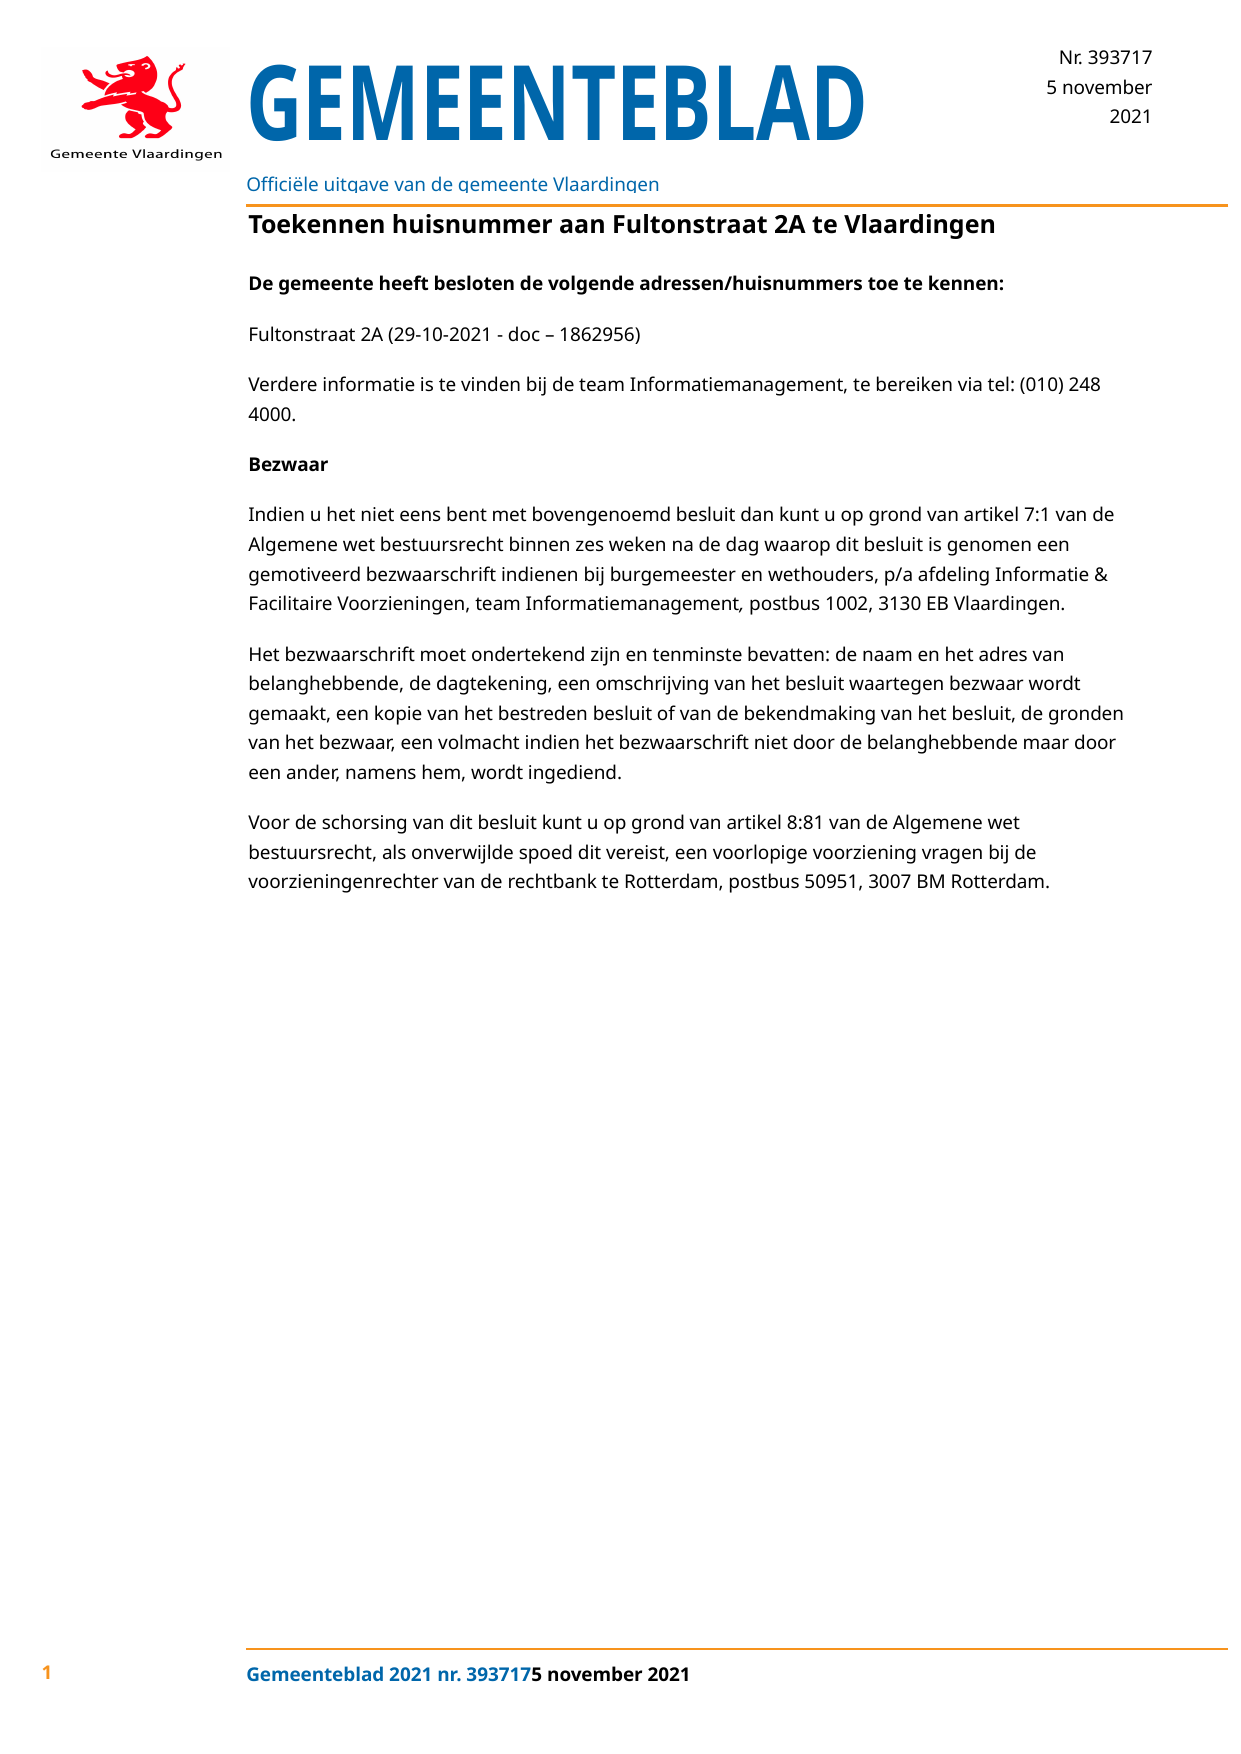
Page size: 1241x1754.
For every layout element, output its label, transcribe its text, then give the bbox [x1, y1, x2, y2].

text Indien u het niet eens bent met bovengenoemd besluit dan kunt u op grond van artikel 7:1 van de Algemene wet bestuursrecht binnen zes weken na de dag waarop dit besluit is genomen een gemotiveerd bezwaarschrift indienen bij burgemeester en wethouders, p/a afdeling Informatie & Facilitaire Voorzieningen, team Informatiemanagement, postbus 1002, 3130 EB Vlaardingen. [248, 502, 1152, 616]
text Voor de schorsing van dit besluit kunt u op grond van artikel 8:81 van de Algemene wet bestuursrecht, als onverwijlde spoed dit vereist, een voorlopige voorziening vragen bij de voorzieningenrechter van de rechtbank te Rotterdam, postbus 50951, 3007 BM Rotterdam. [248, 809, 1152, 894]
text Fultonstraat 2A (29-10-2021 - doc – 1862956) [248, 321, 1152, 346]
text Bezwaar [248, 451, 1152, 477]
text Verdere informatie is te vinden bij de team Informatiemanagement, te bereiken via tel: (010) 248 4000. [248, 371, 1152, 426]
text De gemeente heeft besloten de volgende adressen/huisnummers toe te kennen: [248, 270, 1152, 296]
picture [41, 47, 231, 172]
text Toekennen huisnummer aan Fultonstraat 2A te Vlaardingen [248, 207, 1152, 241]
text Het bezwaarschrift moet ondertekend zijn en tenminste bevatten: de naam en het adres van belanghebbende, de dagtekening, een omschrijving van het besluit waartegen bezwaar wordt gemaakt, een kopie van het bestreden besluit of van de bekendmaking van het besluit, de gronden van het bezwaar, een volmacht indien het bezwaarschrift niet door de belanghebbende maar door een ander, namens hem, wordt ingediend. [248, 641, 1152, 785]
